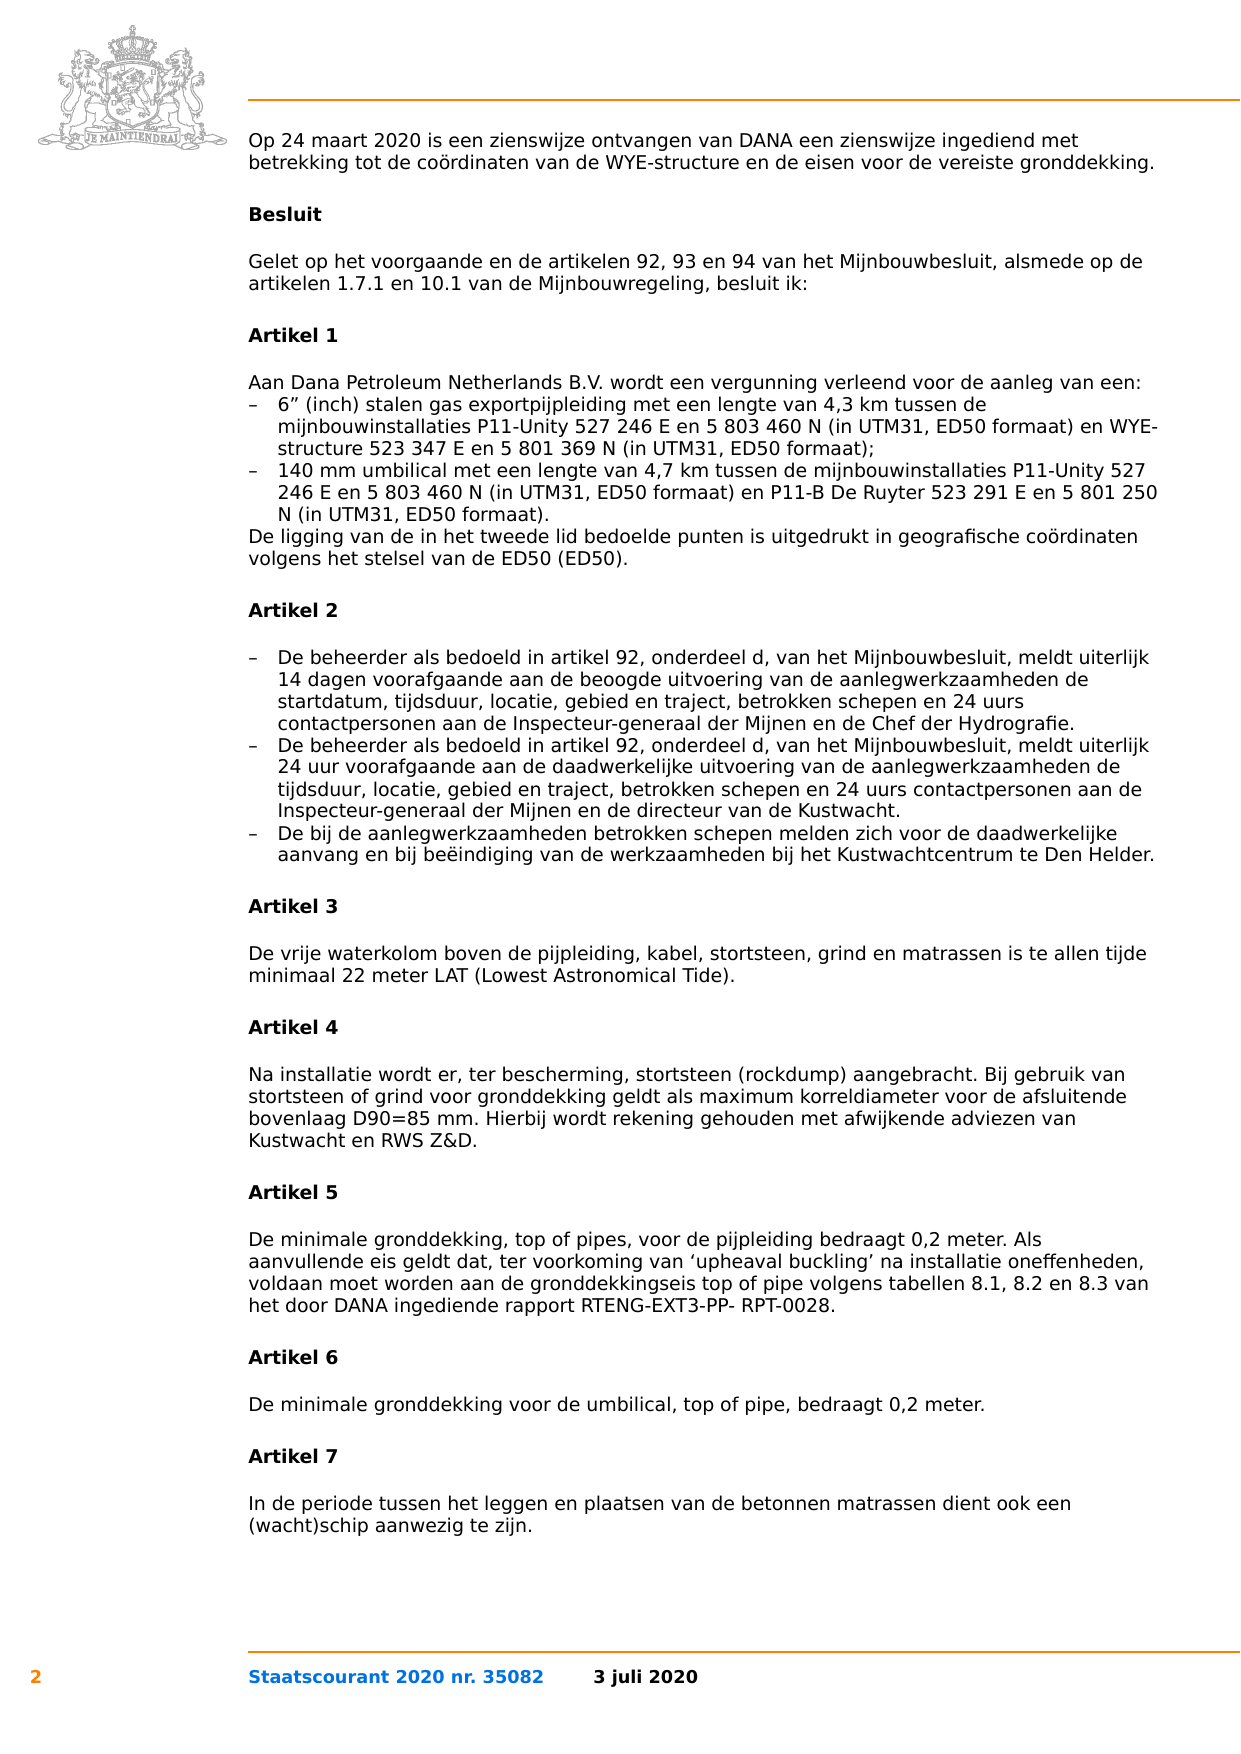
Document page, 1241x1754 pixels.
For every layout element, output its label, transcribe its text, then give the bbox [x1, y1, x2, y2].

subtitle Artikel 1 [248, 325, 1163, 347]
picture [38, 25, 227, 150]
text Aan Dana Petroleum Netherlands B.V. wordt een vergunning verleend voor de aanleg van een: [248, 372, 1163, 394]
text – De bij de aanlegwerkzaamheden betrokken schepen melden zich voor de daadwerkelijke aanvang en bij beëindiging van de werkzaamheden bij het Kustwachtcentrum te Den Helder. [248, 822, 1163, 866]
text In de periode tussen het leggen en plaatsen van de betonnen matrassen dient ook een (wacht)schip aanwezig te zijn. [248, 1493, 1163, 1537]
subtitle Artikel 7 [248, 1446, 1163, 1468]
subtitle Artikel 4 [248, 1017, 1163, 1039]
subtitle Besluit [248, 204, 1163, 226]
subtitle Artikel 2 [248, 599, 1163, 622]
text De vrije waterkolom boven de pijpleiding, kabel, stortsteen, grind en matrassen is te allen tijde minimaal 22 meter LAT (Lowest Astronomical Tide). [248, 943, 1163, 987]
text – De beheerder als bedoeld in artikel 92, onderdeel d, van het Mijnbouwbesluit, meldt uiterlijk 14 dagen voorafgaande aan de beoogde uitvoering van de aanlegwerkzaamheden de startdatum, tijdsduur, locatie, gebied en traject, betrokken schepen en 24 uurs contactpersonen aan de Inspecteur-generaal der Mijnen en de Chef der Hydrografie. [248, 647, 1163, 734]
text Na installatie wordt er, ter bescherming, stortsteen (rockdump) aangebracht. Bij gebruik van stortsteen of grind voor gronddekking geldt als maximum korreldiameter voor de afsluitende bovenlaag D90=85 mm. Hierbij wordt rekening gehouden met afwijkende adviezen van Kustwacht en RWS Z&D. [248, 1064, 1163, 1152]
text De minimale gronddekking voor de umbilical, top of pipe, bedraagt 0,2 meter. [248, 1394, 1163, 1416]
subtitle Artikel 6 [248, 1347, 1163, 1369]
subtitle Artikel 3 [248, 896, 1163, 918]
text Gelet op het voorgaande en de artikelen 92, 93 en 94 van het Mijnbouwbesluit, alsmede op de artikelen 1.7.1 en 10.1 van de Mijnbouwregeling, besluit ik: [248, 251, 1163, 295]
text De minimale gronddekking, top of pipes, voor de pijpleiding bedraagt 0,2 meter. Als aanvullende eis geldt dat, ter voorkoming van ‘upheaval buckling’ na installatie oneffenheden, voldaan moet worden aan de gronddekkingseis top of pipe volgens tabellen 8.1, 8.2 en 8.3 van het door DANA ingediende rapport RTENG-EXT3-PP- RPT-0028. [248, 1229, 1163, 1317]
text De ligging van de in het tweede lid bedoelde punten is uitgedrukt in geografische coördinaten volgens het stelsel van de ED50 (ED50). [248, 526, 1163, 569]
subtitle Artikel 5 [248, 1182, 1163, 1204]
text Op 24 maart 2020 is een zienswijze ontvangen van DANA een zienswijze ingediend met betrekking tot de coördinaten van de WYE-structure en de eisen voor de vereiste gronddekking. [248, 130, 1163, 174]
text – De beheerder als bedoeld in artikel 92, onderdeel d, van het Mijnbouwbesluit, meldt uiterlijk 24 uur voorafgaande aan de daadwerkelijke uitvoering van de aanlegwerkzaamheden de tijdsduur, locatie, gebied en traject, betrokken schepen en 24 uurs contactpersonen aan de Inspecteur-generaal der Mijnen en de directeur van de Kustwacht. [248, 734, 1163, 822]
text – 6” (inch) stalen gas exportpijpleiding met een lengte van 4,3 km tussen de mijnbouwinstallaties P11-Unity 527 246 E en 5 803 460 N (in UTM31, ED50 formaat) en WYE-structure 523 347 E en 5 801 369 N (in UTM31, ED50 formaat); [248, 394, 1163, 460]
text – 140 mm umbilical met een lengte van 4,7 km tussen de mijnbouwinstallaties P11-Unity 527 246 E en 5 803 460 N (in UTM31, ED50 formaat) en P11-B De Ruyter 523 291 E en 5 801 250 N (in UTM31, ED50 formaat). [248, 460, 1163, 526]
